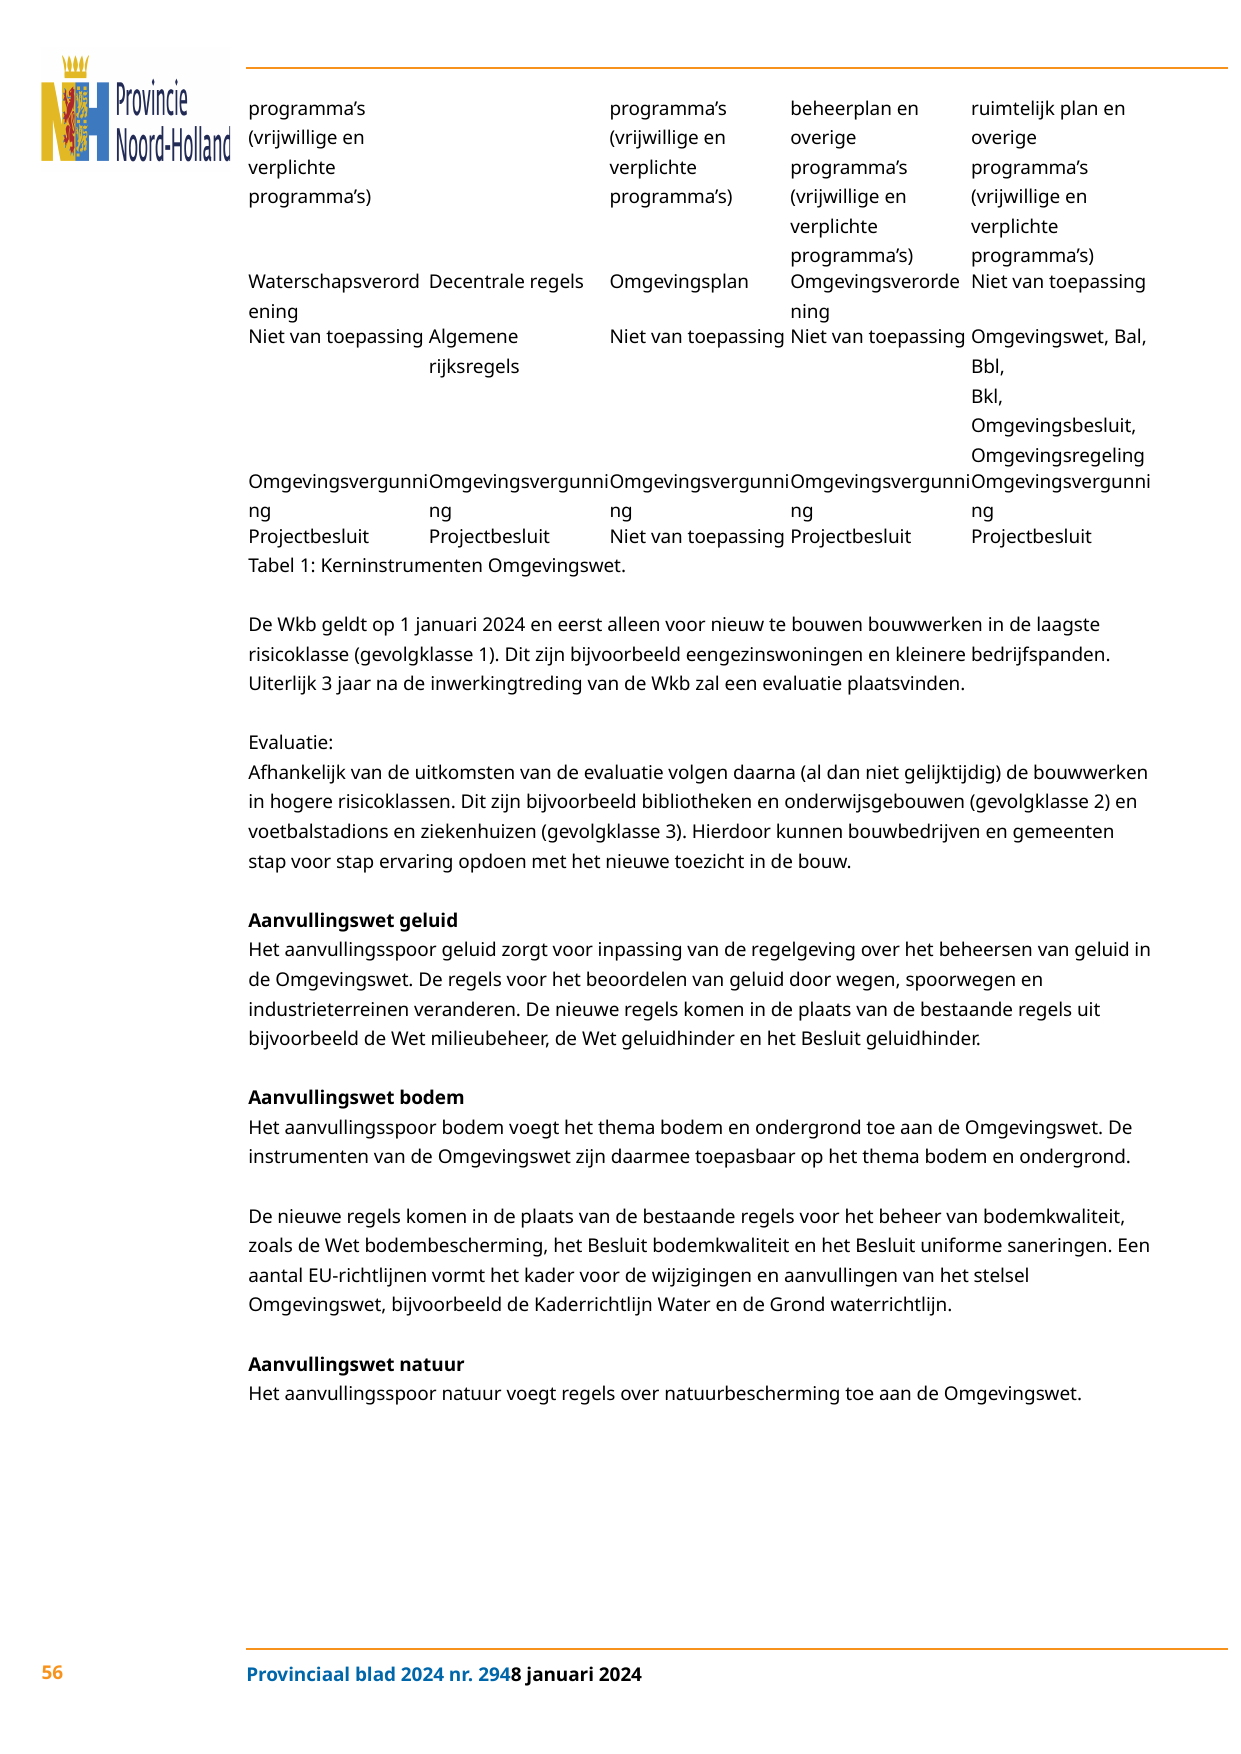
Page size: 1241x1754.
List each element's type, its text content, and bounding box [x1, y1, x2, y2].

table_cell Projectbesluit [790, 523, 971, 549]
text Aanvullingswet natuur [248, 1351, 1152, 1377]
text Het aanvullingsspoor geluid zorgt voor inpassing van de regelgeving over het beheersen van geluid in de Omgevingswet. De regels voor het beoordelen van geluid door wegen, spoorwegen en industrieterreinen veranderen. De nieuwe regels komen in de plaats van de bestaande regels uit bijvoorbeeld de Wet milieubeheer, de Wet geluidhinder en het Besluit geluidhinder. [248, 937, 1152, 1051]
table_cell Omgevingsvergunning [971, 468, 1152, 523]
table_cell Projectbesluit [248, 523, 429, 549]
table_cell Waterschapsverordening [248, 269, 429, 324]
table_cell Omgevingsvergunning [609, 468, 790, 523]
table_cell Niet van toepassing [248, 324, 429, 468]
table_cell Decentrale regels [429, 269, 609, 324]
table_cell Omgevingsvergunning [429, 468, 609, 523]
table_cell Projectbesluit [429, 523, 609, 549]
text Tabel 1: Kerninstrumenten Omgevingswet. [248, 552, 1152, 578]
table_cell ruimtelijk plan en overige programma’s (vrijwillige en verplichte programma’s) [971, 95, 1152, 268]
text Evaluatie: [248, 729, 1152, 755]
picture [41, 47, 231, 172]
table_cell Niet van toepassing [790, 324, 971, 468]
table_cell Omgevingsvergunning [790, 468, 971, 523]
text Het aanvullingsspoor bodem voegt het thema bodem en ondergrond toe aan de Omgevingswet. De instrumenten van de Omgevingswet zijn daarmee toepasbaar op het thema bodem en ondergrond. [248, 1114, 1152, 1169]
text De Wkb geldt op 1 januari 2024 en eerst alleen voor nieuw te bouwen bouwwerken in de laagste risicoklasse (gevolgklasse 1). Dit zijn bijvoorbeeld eengezinswoningen en kleinere bedrijfspanden. [248, 611, 1152, 667]
table_cell Omgevingswet, Bal, Bbl, Bkl, Omgevingsbesluit, Omgevingsregeling [971, 324, 1152, 468]
table_cell Niet van toepassing [609, 324, 790, 468]
text Aanvullingswet geluid [248, 907, 1152, 933]
table_cell Omgevingsverordening [790, 269, 971, 324]
text Het aanvullingsspoor natuur voegt regels over natuurbescherming toe aan de Omgevingswet. [248, 1380, 1152, 1406]
table_cell Niet van toepassing [971, 269, 1152, 324]
table_cell Omgevingsvergunning [248, 468, 429, 523]
table_cell programma’s (vrijwillige en verplichte programma’s) [609, 95, 790, 268]
text Aanvullingswet bodem [248, 1084, 1152, 1110]
table_cell Projectbesluit [971, 523, 1152, 549]
table_cell beheerplan en overige programma’s (vrijwillige en verplichte programma’s) [790, 95, 971, 268]
table_cell [429, 95, 609, 268]
text Uiterlijk 3 jaar na de inwerkingtreding van de Wkb zal een evaluatie plaatsvinden. [248, 670, 1152, 696]
table_cell Algemene rijksregels [429, 324, 609, 468]
text De nieuwe regels komen in de plaats van de bestaande regels voor het beheer van bodemkwaliteit, zoals de Wet bodembescherming, het Besluit bodemkwaliteit en het Besluit uniforme saneringen. Een aantal EU-richtlijnen vormt het kader voor de wijzigingen en aanvullingen van het stelsel Omgevingswet, bijvoorbeeld de Kaderrichtlijn Water en de Grond waterrichtlijn. [248, 1203, 1152, 1317]
text Afhankelijk van de uitkomsten van de evaluatie volgen daarna (al dan niet gelijktijdig) de bouwwerken in hogere risicoklassen. Dit zijn bijvoorbeeld bibliotheken en onderwijsgebouwen (gevolgklasse 2) en voetbalstadions en ziekenhuizen (gevolgklasse 3). Hierdoor kunnen bouwbedrijven en gemeenten stap voor stap ervaring opdoen met het nieuwe toezicht in de bouw. [248, 759, 1152, 874]
table_cell programma’s (vrijwillige en verplichte programma’s) [248, 95, 429, 268]
table_cell Niet van toepassing [609, 523, 790, 549]
table_cell Omgevingsplan [609, 269, 790, 324]
